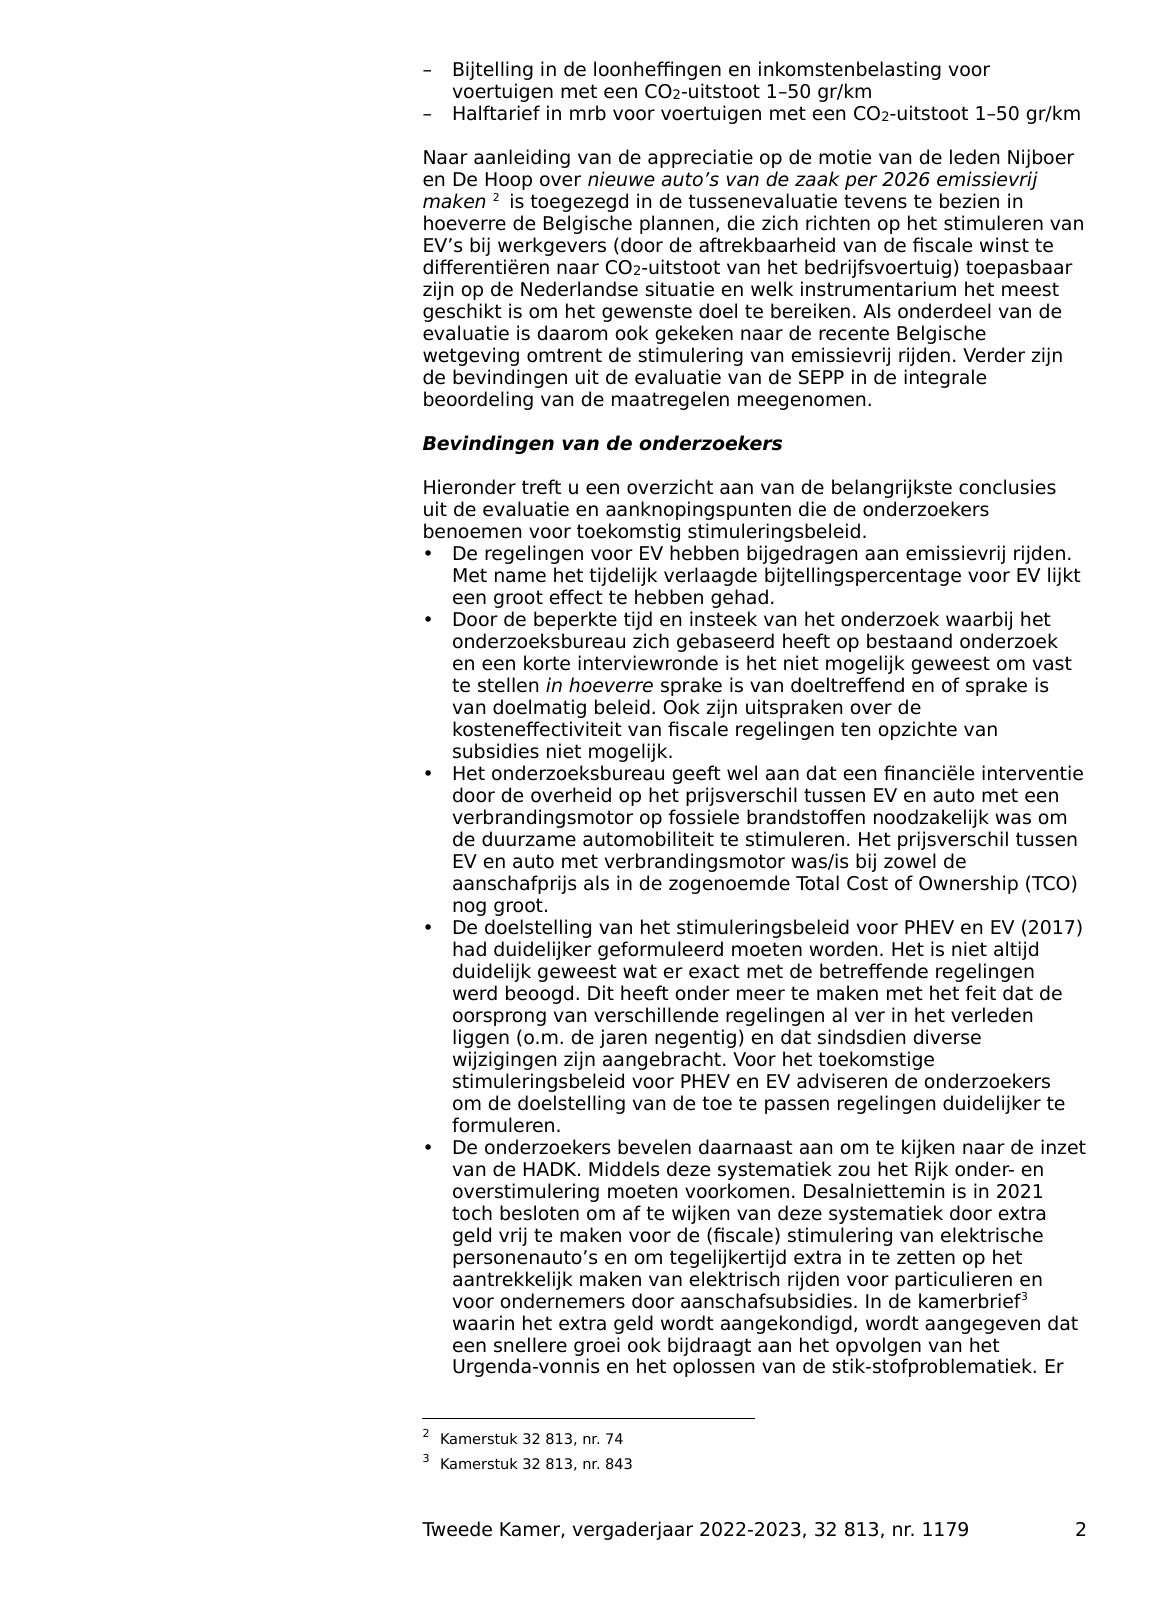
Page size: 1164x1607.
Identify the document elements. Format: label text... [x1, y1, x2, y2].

subtitle Bevindingen van de onderzoekers [422, 433, 1087, 455]
text Kamerstuk 32 813, nr. 74 [422, 1427, 1087, 1449]
text • Door de beperkte tijd en insteek van het onderzoek waarbij het onderzoeksbureau zich gebaseerd heeft op bestaand onderzoek en een korte interviewronde is het niet mogelijk geweest om vast te stellen in hoeverre sprake is van doeltreffend en of sprake is van doelmatig beleid. Ook zijn uitspraken over de kosteneffectiviteit van fiscale regelingen ten opzichte van subsidies niet mogelijk. [422, 609, 1087, 763]
text – Bijtelling in de loonheffingen en inkomstenbelasting voor voertuigen met een CO2-uitstoot 1–50 gr/km [422, 59, 1087, 103]
text – Halftarief in mrb voor voertuigen met een CO2-uitstoot 1–50 gr/km [422, 103, 1087, 125]
text • Het onderzoeksbureau geeft wel aan dat een financiële interventie door de overheid op het prijsverschil tussen EV en auto met een verbrandingsmotor op fossiele brandstoffen noodzakelijk was om de duurzame automobiliteit te stimuleren. Het prijsverschil tussen EV en auto met verbrandingsmotor was/is bij zowel de aanschafprijs als in de zogenoemde Total Cost of Ownership (TCO) nog groot. [422, 763, 1087, 917]
text • De regelingen voor EV hebben bijgedragen aan emissievrij rijden. Met name het tijdelijk verlaagde bijtellingspercentage voor EV lijkt een groot effect te hebben gehad. [422, 543, 1087, 609]
text Naar aanleiding van de appreciatie op de motie van de leden Nijboer en De Hoop over nieuwe auto’s van de zaak per 2026 emissievrij maken is toegezegd in de tussenevaluatie tevens te bezien in hoeverre de Belgische plannen, die zich richten op het stimuleren van EV’s bij werkgevers (door de aftrekbaarheid van de fiscale winst te differentiëren naar CO2-uitstoot van het bedrijfsvoertuig) toepasbaar zijn op de Nederlandse situatie en welk instrumentarium het meest geschikt is om het gewenste doel te bereiken. Als onderdeel van de evaluatie is daarom ook gekeken naar de recente Belgische wetgeving omtrent de stimulering van emissievrij rijden. Verder zijn de bevindingen uit de evaluatie van de SEPP in de integrale beoordeling van de maatregelen meegenomen. [422, 147, 1087, 411]
text Hieronder treft u een overzicht aan van de belangrijkste conclusies uit de evaluatie en aanknopingspunten die de onderzoekers benoemen voor toekomstig stimuleringsbeleid. [422, 477, 1087, 543]
text • De onderzoekers bevelen daarnaast aan om te kijken naar de inzet van de HADK. Middels deze systematiek zou het Rijk onder- en overstimulering moeten voorkomen. Desalniettemin is in 2021 toch besloten om af te wijken van deze systematiek door extra geld vrij te maken voor de (fiscale) stimulering van elektrische personenauto’s en om tegelijkertijd extra in te zetten op het aantrekkelijk maken van elektrisch rijden voor particulieren en voor ondernemers door aanschafsubsidies. In de kamerbrief waarin het extra geld wordt aangekondigd, wordt aangegeven dat een snellere groei ook bijdraagt aan het opvolgen van het Urgenda-vonnis en het oplossen van de stik-stofproblematiek. Er [422, 1137, 1087, 1378]
text Kamerstuk 32 813, nr. 843 [422, 1452, 1087, 1474]
text • De doelstelling van het stimuleringsbeleid voor PHEV en EV (2017) had duidelijker geformuleerd moeten worden. Het is niet altijd duidelijk geweest wat er exact met de betreffende regelingen werd beoogd. Dit heeft onder meer te maken met het feit dat de oorsprong van verschillende regelingen al ver in het verleden liggen (o.m. de jaren negentig) en dat sindsdien diverse wijzigingen zijn aangebracht. Voor het toekomstige stimuleringsbeleid voor PHEV en EV adviseren de onderzoekers om de doelstelling van de toe te passen regelingen duidelijker te formuleren. [422, 917, 1087, 1137]
